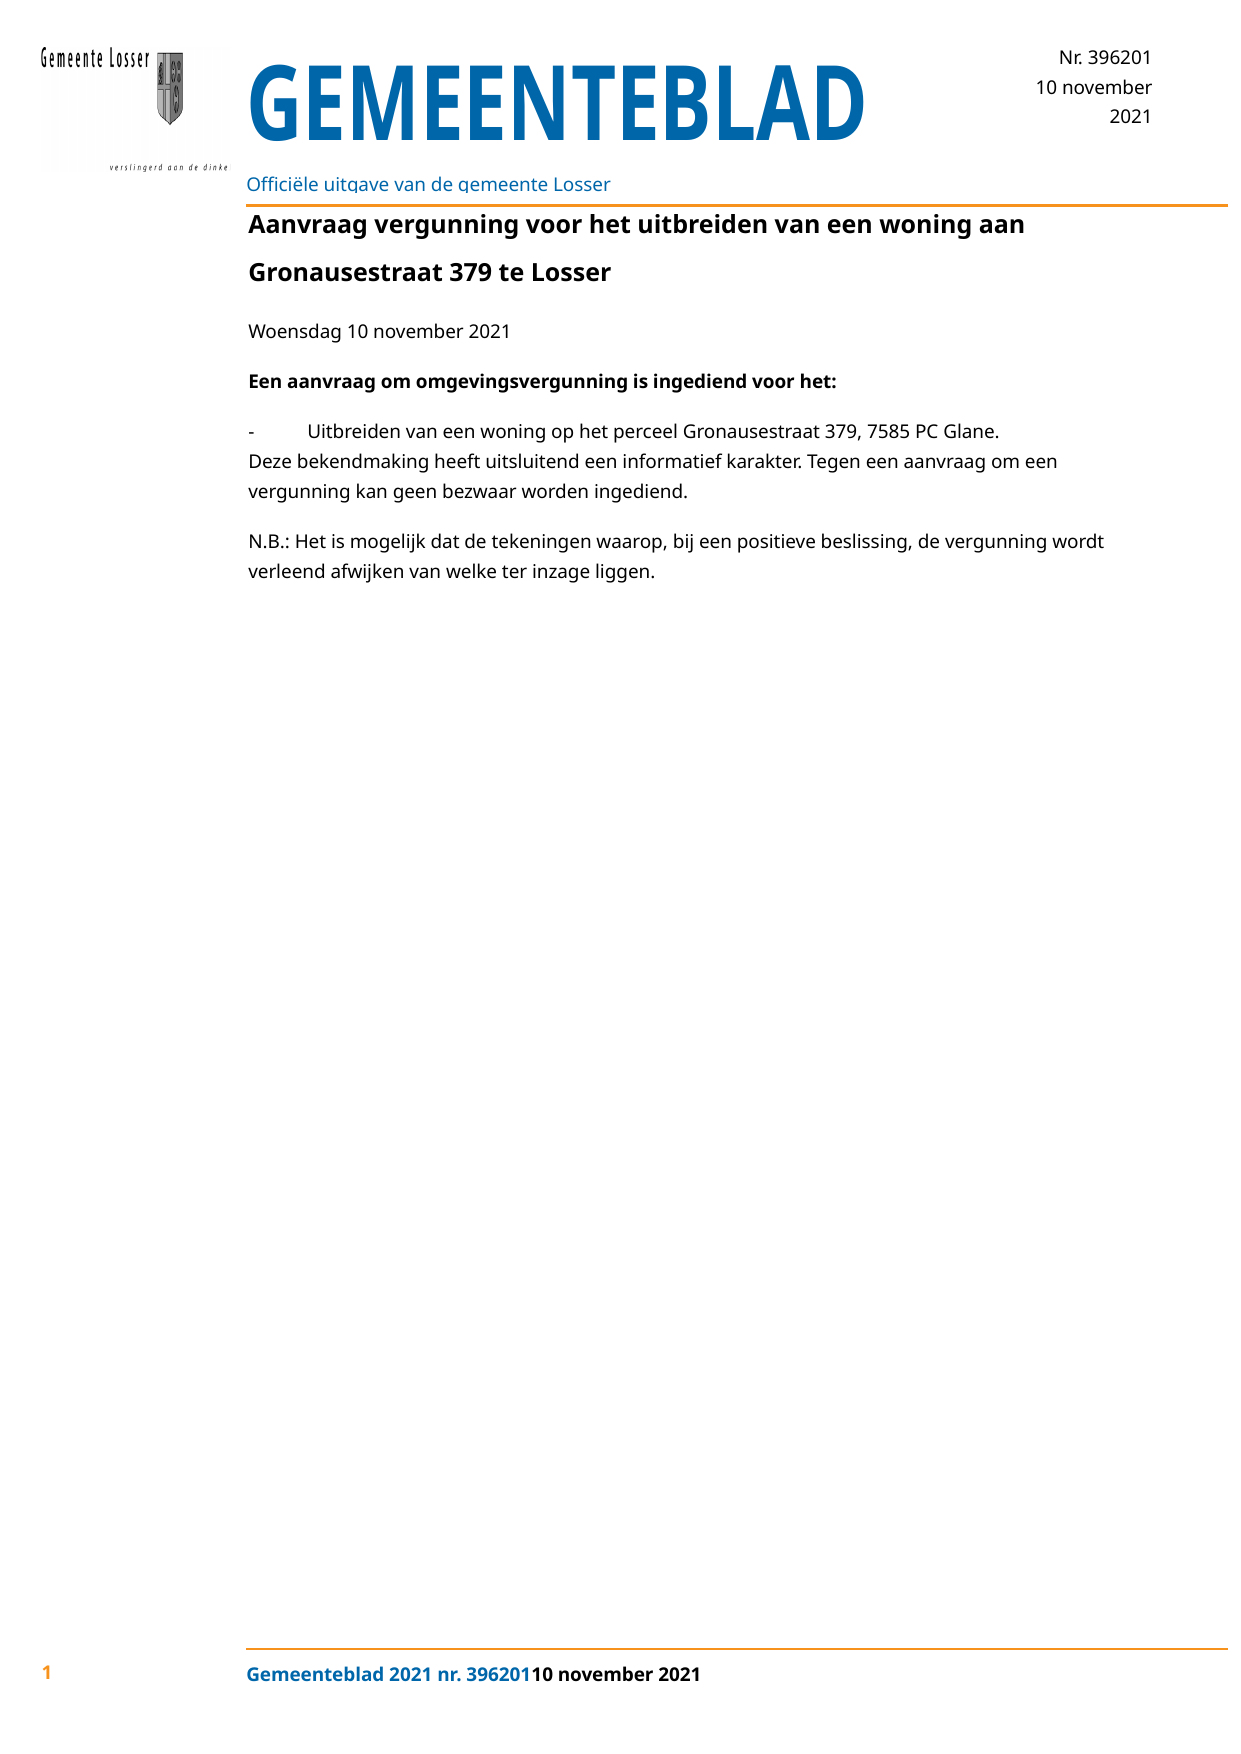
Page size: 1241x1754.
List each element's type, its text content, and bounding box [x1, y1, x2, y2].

text Aanvraag vergunning voor het uitbreiden van een woning aan Gronausestraat 379 te Losser [248, 207, 1152, 288]
text Woensdag 10 november 2021 [248, 318, 1152, 344]
text Deze bekendmaking heeft uitsluitend een informatief karakter. Tegen een aanvraag om een vergunning kan geen bezwaar worden ingediend. [248, 448, 1152, 504]
picture [41, 47, 231, 172]
text Een aanvraag om omgevingsvergunning is ingediend voor het: [248, 368, 1152, 394]
text N.B.: Het is mogelijk dat de tekeningen waarop, bij een positieve beslissing, de vergunning wordt verleend afwijken van welke ter inzage liggen. [248, 528, 1152, 584]
list Uitbreiden van een woning op het perceel Gronausestraat 379, 7585 PC Glane. [248, 419, 1152, 444]
